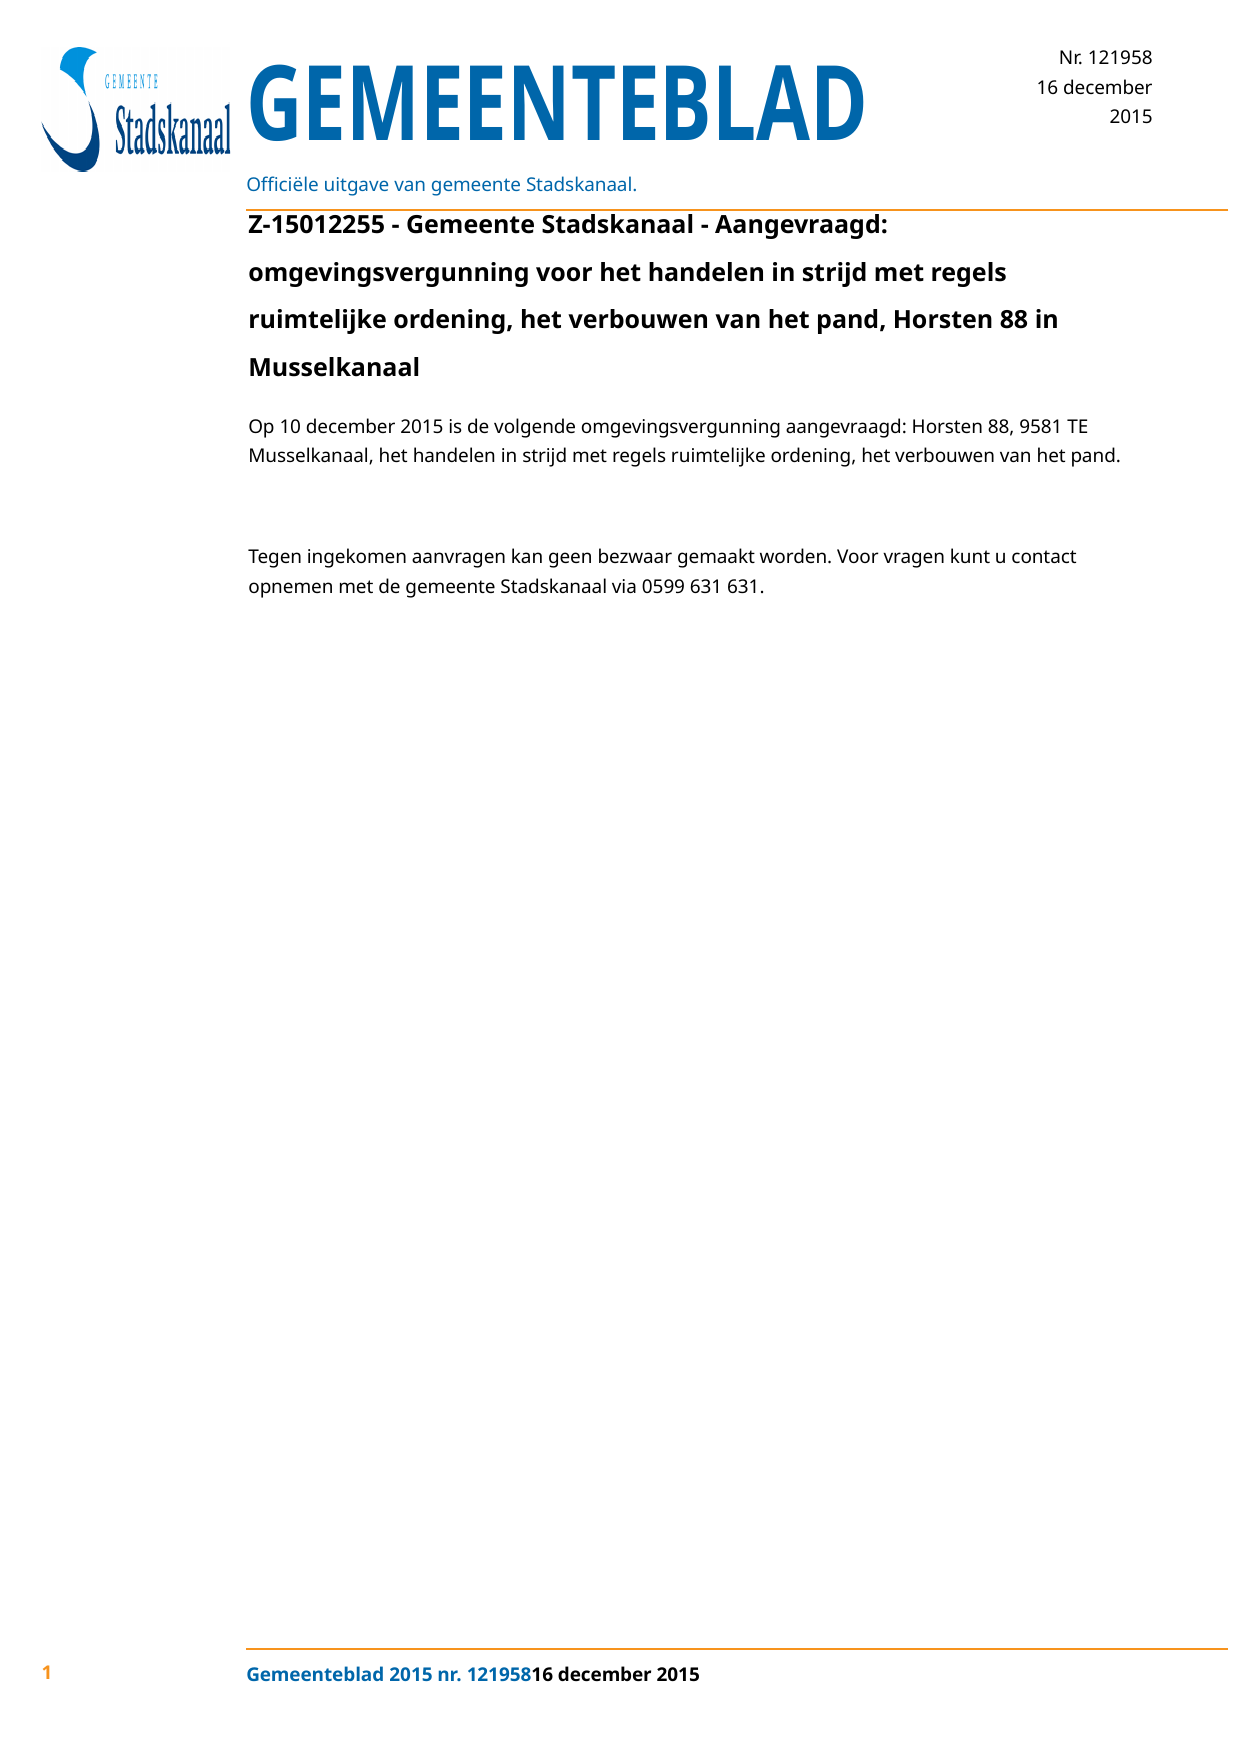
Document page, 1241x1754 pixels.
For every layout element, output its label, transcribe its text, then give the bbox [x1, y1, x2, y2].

text Tegen ingekomen aanvragen kan geen bezwaar gemaakt worden. Voor vragen kunt u contact opnemen met de gemeente Stadskanaal via 0599 631 631. [248, 543, 1152, 599]
text Z-15012255 - Gemeente Stadskanaal - Aangevraagd: omgevingsvergunning voor het handelen in strijd met regels ruimtelijke ordening, het verbouwen van het pand, Horsten 88 in Musselkanaal [248, 211, 1152, 384]
text Op 10 december 2015 is de volgende omgevingsvergunning aangevraagd: Horsten 88, 9581 TE Musselkanaal, het handelen in strijd met regels ruimtelijke ordening, het verbouwen van het pand. [248, 413, 1152, 468]
picture [41, 47, 231, 172]
